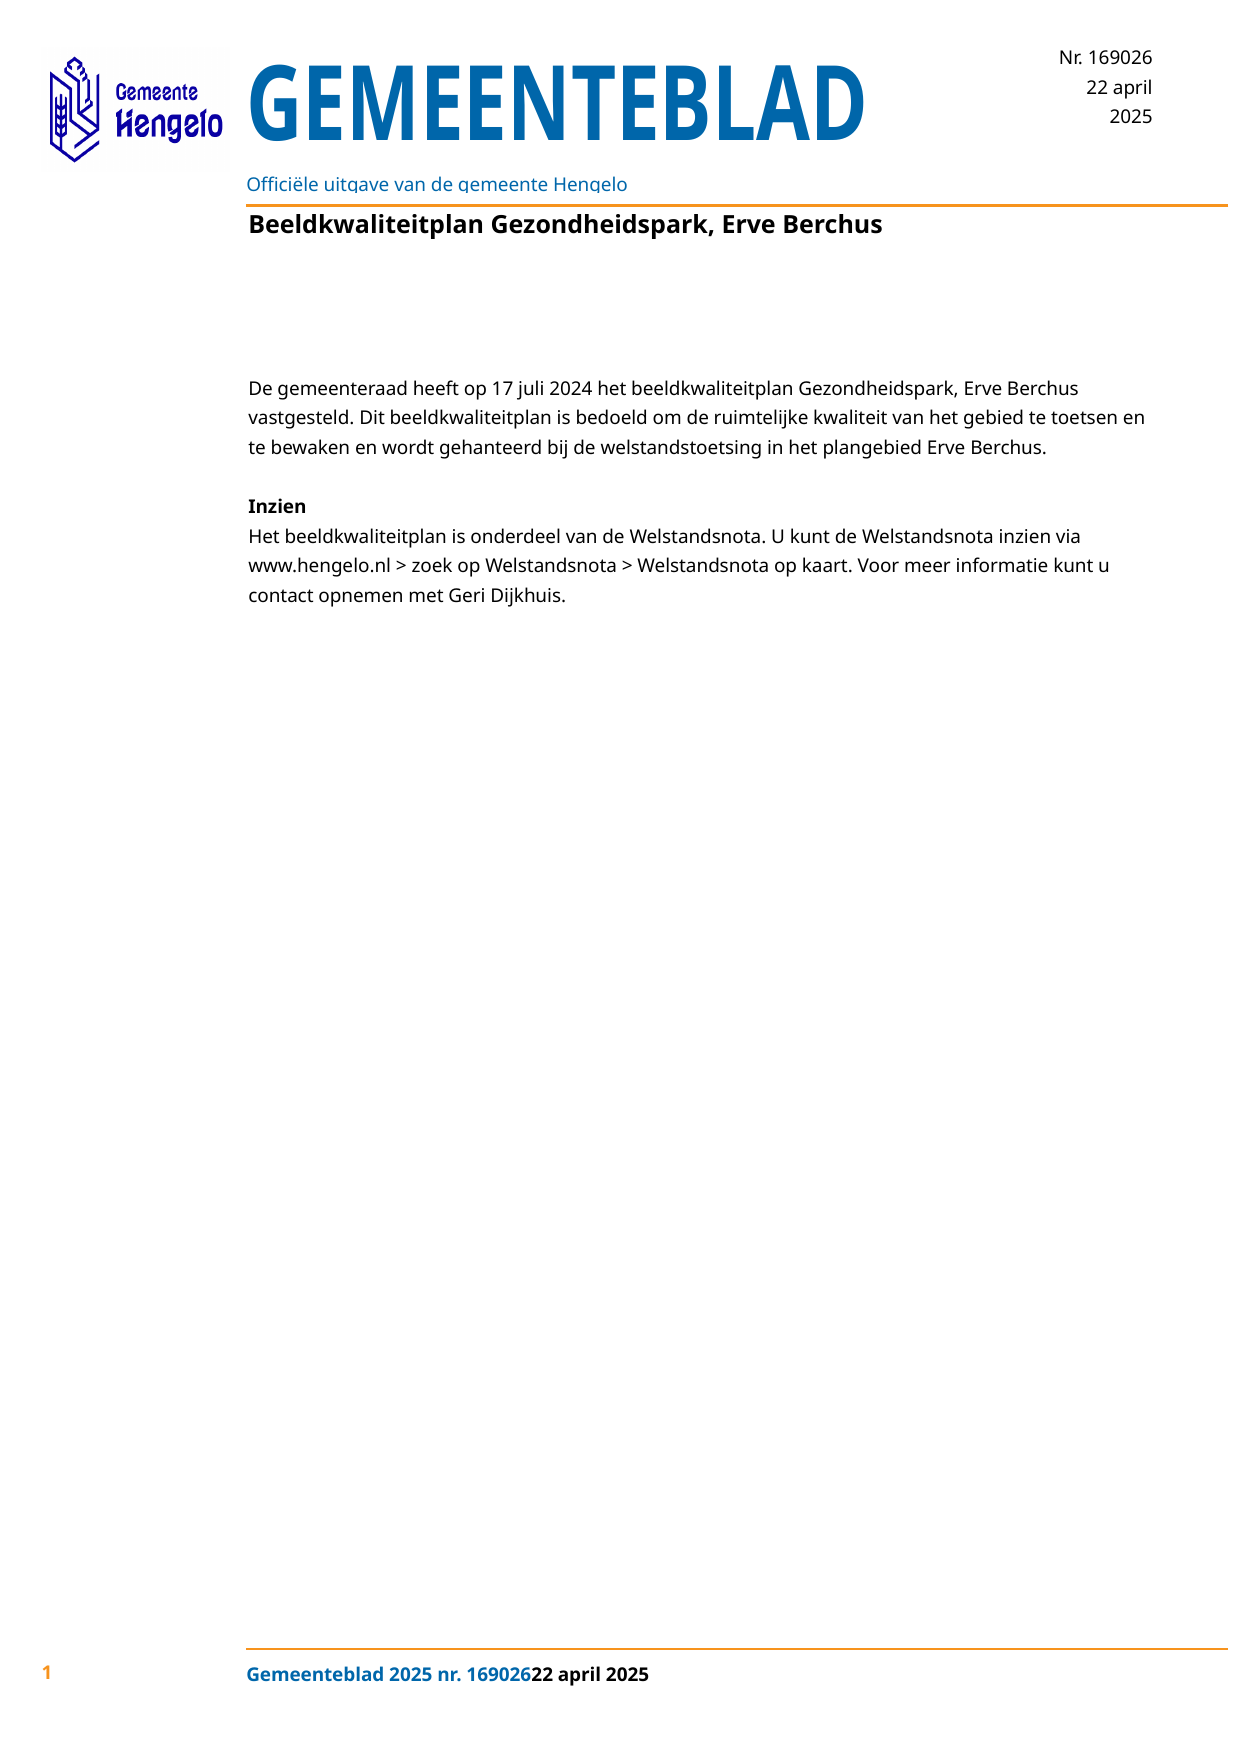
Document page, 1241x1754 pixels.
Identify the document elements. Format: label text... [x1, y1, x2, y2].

text Beeldkwaliteitplan Gezondheidspark, Erve Berchus [248, 207, 1152, 241]
text contact opnemen met Geri Dijkhuis. [248, 582, 1152, 608]
text Het beeldkwaliteitplan is onderdeel van de Welstandsnota. U kunt de Welstandsnota inzien via www.hengelo.nl > zoek op Welstandsnota > Welstandsnota op kaart. Voor meer informatie kunt u [248, 523, 1152, 578]
text De gemeenteraad heeft op 17 juli 2024 het beeldkwaliteitplan Gezondheidspark, Erve Berchus vastgesteld. Dit beeldkwaliteitplan is bedoeld om de ruimtelijke kwaliteit van het gebied te toetsen en te bewaken en wordt gehanteerd bij de welstandstoetsing in het plangebied Erve Berchus. [248, 375, 1152, 460]
text Inzien [248, 493, 1152, 519]
picture [41, 47, 231, 172]
